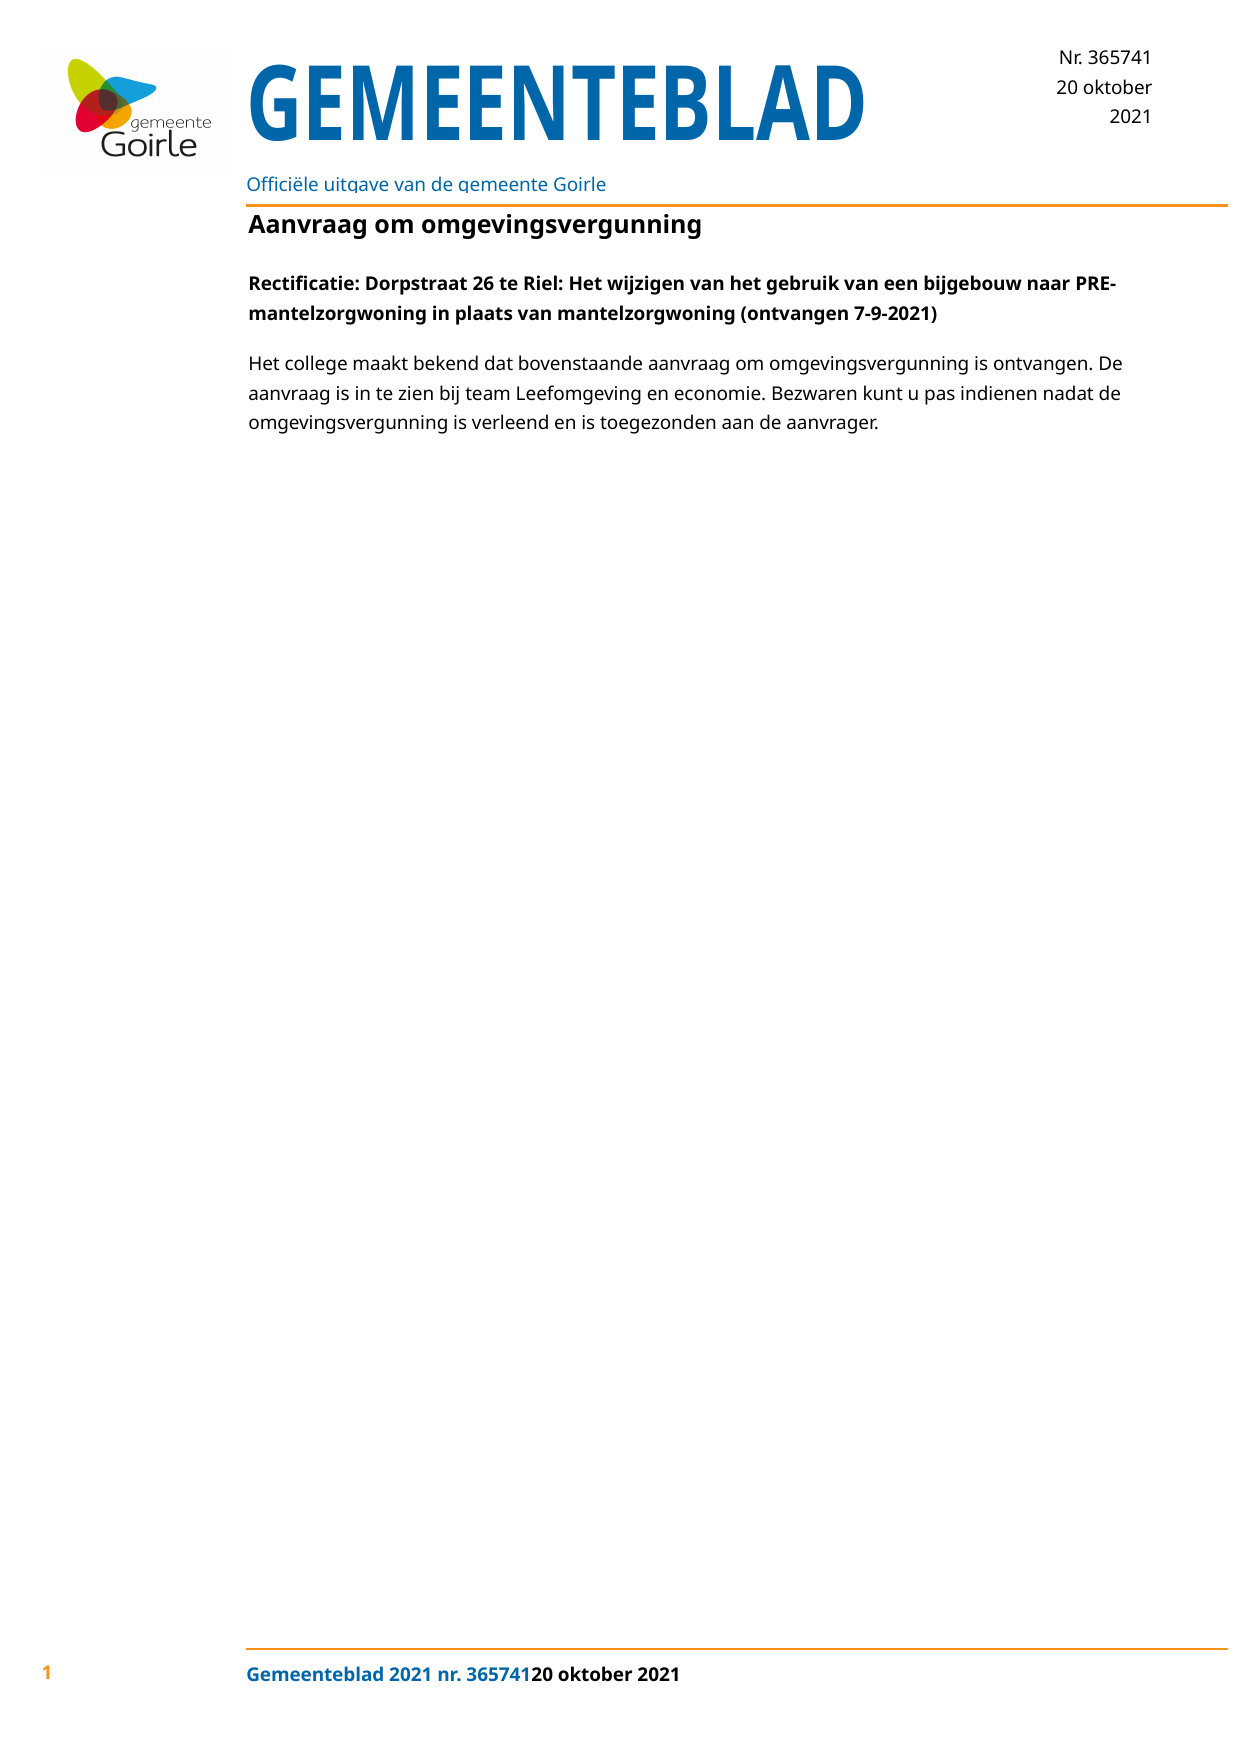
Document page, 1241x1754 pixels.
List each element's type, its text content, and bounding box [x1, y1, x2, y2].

text Aanvraag om omgevingsvergunning [248, 207, 1152, 241]
picture [41, 47, 231, 172]
text Rectificatie: Dorpstraat 26 te Riel: Het wijzigen van het gebruik van een bijgebouw naar PRE-mantelzorgwoning in plaats van mantelzorgwoning (ontvangen 7-9-2021) [248, 270, 1152, 326]
text Het college maakt bekend dat bovenstaande aanvraag om omgevingsvergunning is ontvangen. De aanvraag is in te zien bij team Leefomgeving en economie. Bezwaren kunt u pas indienen nadat de omgevingsvergunning is verleend en is toegezonden aan de aanvrager. [248, 350, 1152, 435]
